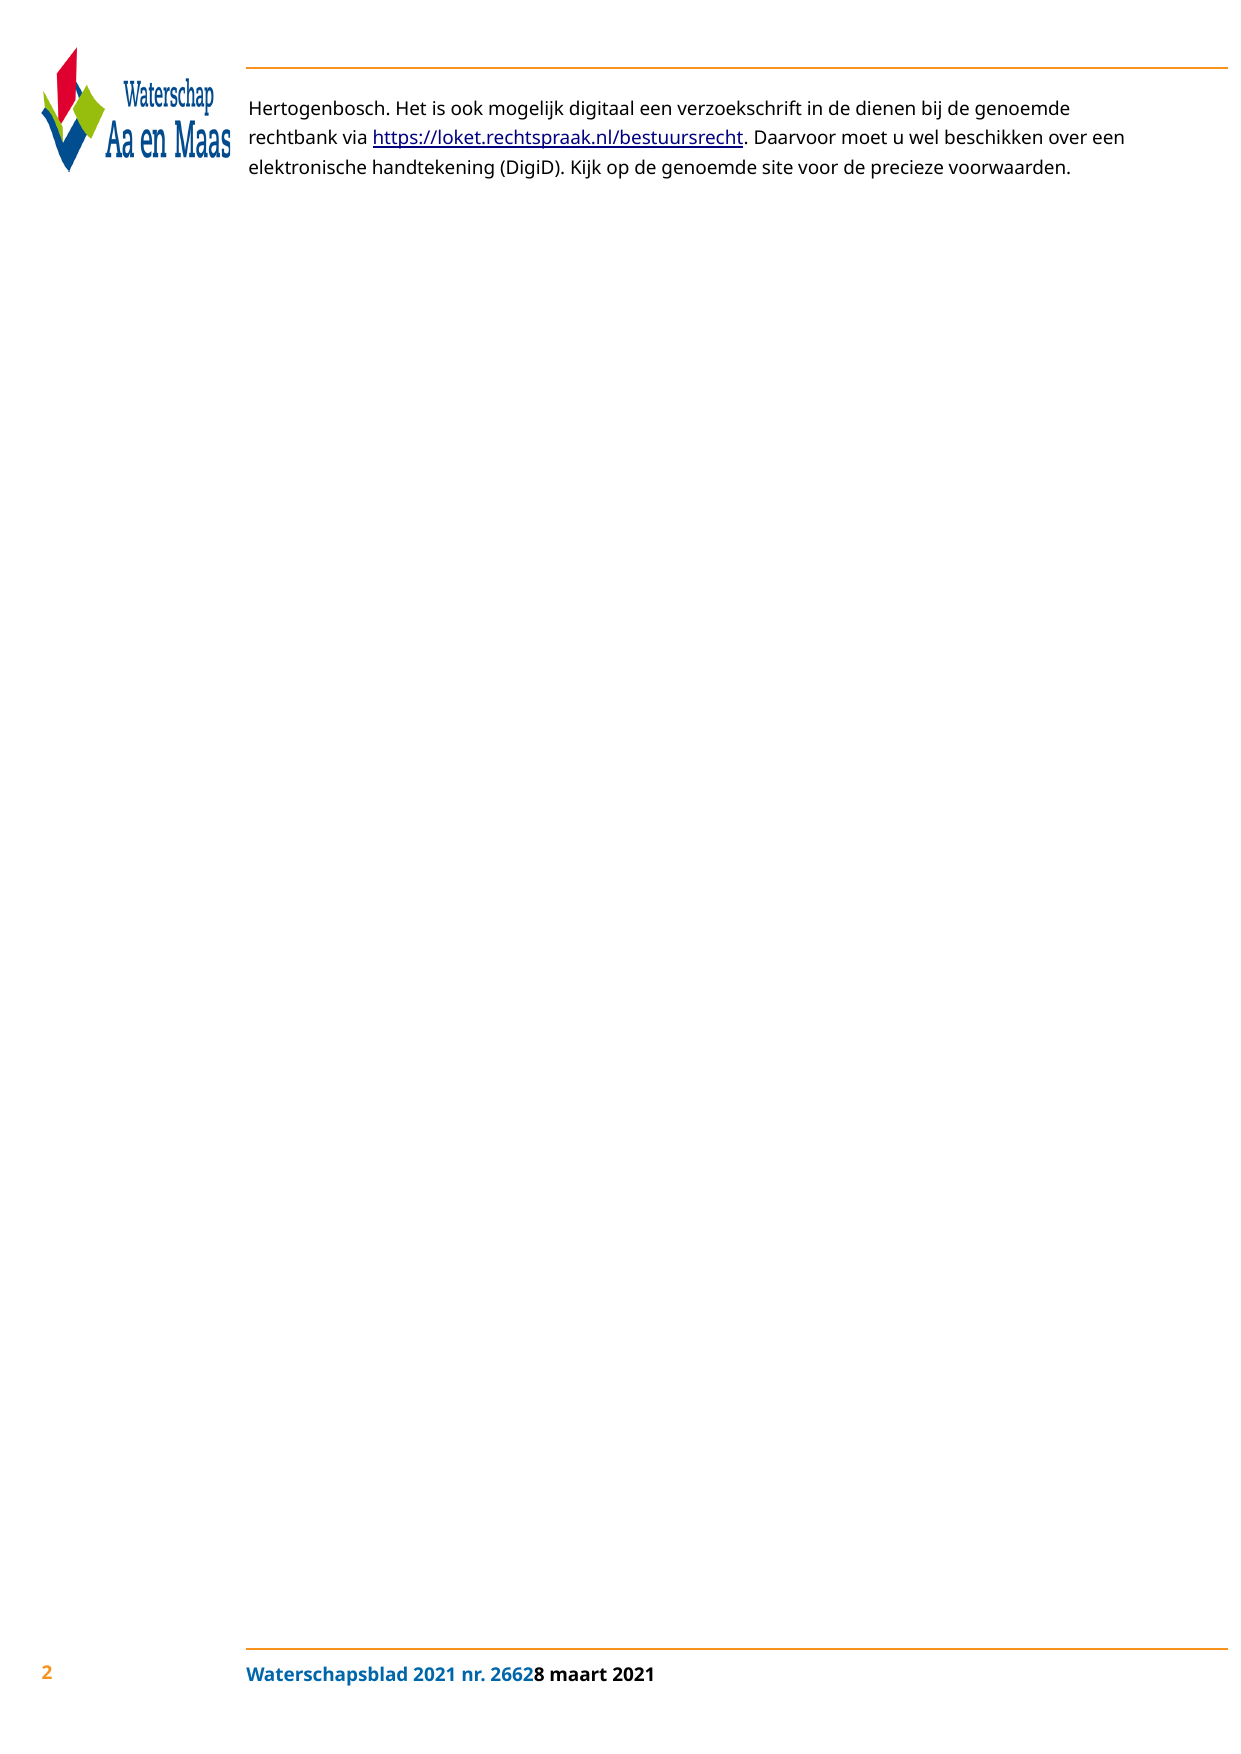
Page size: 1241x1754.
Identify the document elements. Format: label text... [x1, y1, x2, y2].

text Hertogenbosch. Het is ook mogelijk digitaal een verzoekschrift in de dienen bij de genoemde rechtbank via https://loket.rechtspraak.nl/bestuursrecht. Daarvoor moet u wel beschikken over een elektronische handtekening (DigiD). Kijk op de genoemde site voor de precieze voorwaarden. [248, 95, 1152, 180]
picture [41, 47, 231, 172]
